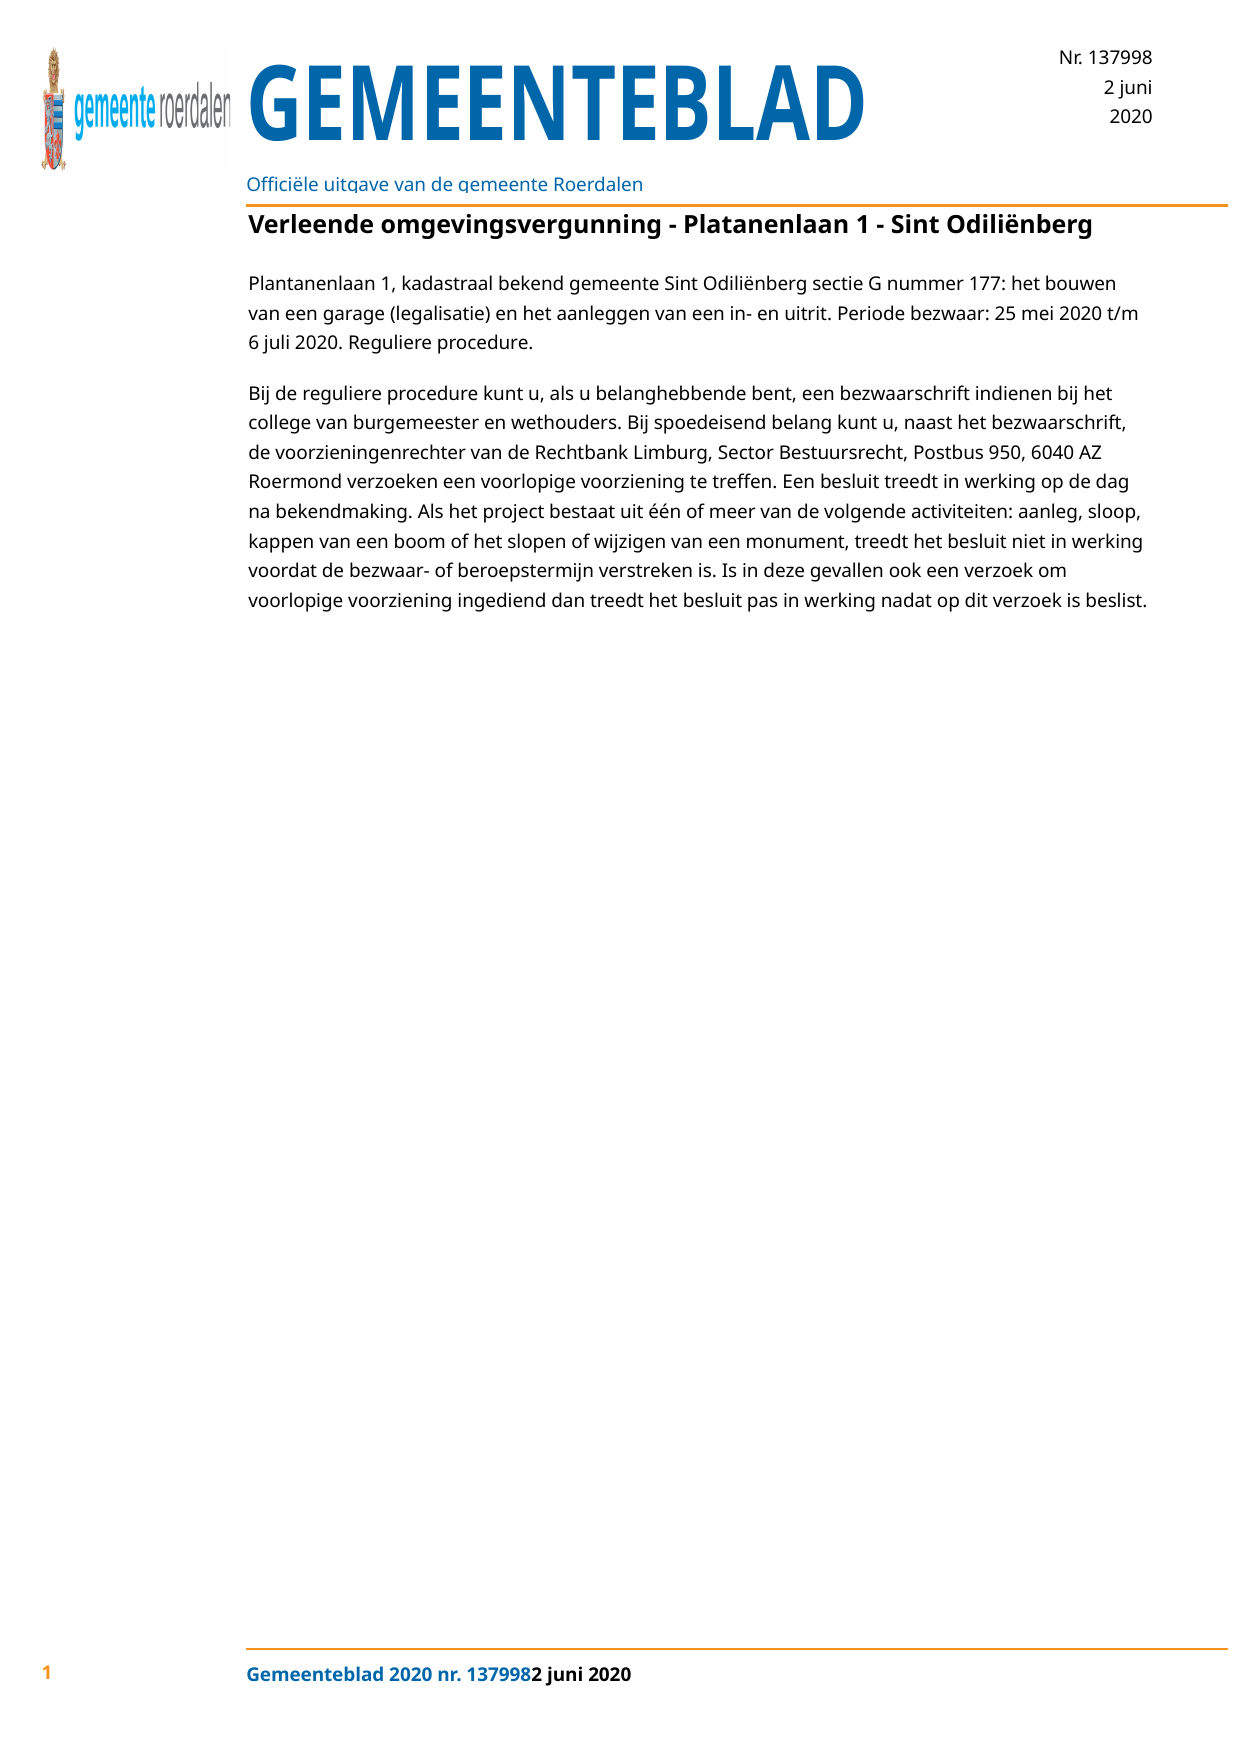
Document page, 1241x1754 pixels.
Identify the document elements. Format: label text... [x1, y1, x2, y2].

text Verleende omgevingsvergunning - Platanenlaan 1 - Sint Odiliënberg [248, 207, 1152, 241]
text Bij de reguliere procedure kunt u, als u belanghebbende bent, een bezwaarschrift indienen bij het college van burgemeester en wethouders. Bij spoedeisend belang kunt u, naast het bezwaarschrift, de voorzieningenrechter van de Rechtbank Limburg, Sector Bestuursrecht, Postbus 950, 6040 AZ Roermond verzoeken een voorlopige voorziening te treffen. Een besluit treedt in werking op de dag na bekendmaking. Als het project bestaat uit één of meer van de volgende activiteiten: aanleg, sloop, kappen van een boom of het slopen of wijzigen van een monument, treedt het besluit niet in werking voordat de bezwaar- of beroepstermijn verstreken is. Is in deze gevallen ook een verzoek om voorlopige voorziening ingediend dan treedt het besluit pas in werking nadat op dit verzoek is beslist. [248, 380, 1152, 613]
picture [41, 47, 231, 172]
text Plantanenlaan 1, kadastraal bekend gemeente Sint Odiliënberg sectie G nummer 177: het bouwen van een garage (legalisatie) en het aanleggen van een in- en uitrit. Periode bezwaar: 25 mei 2020 t/m 6 juli 2020. Reguliere procedure. [248, 270, 1152, 355]
